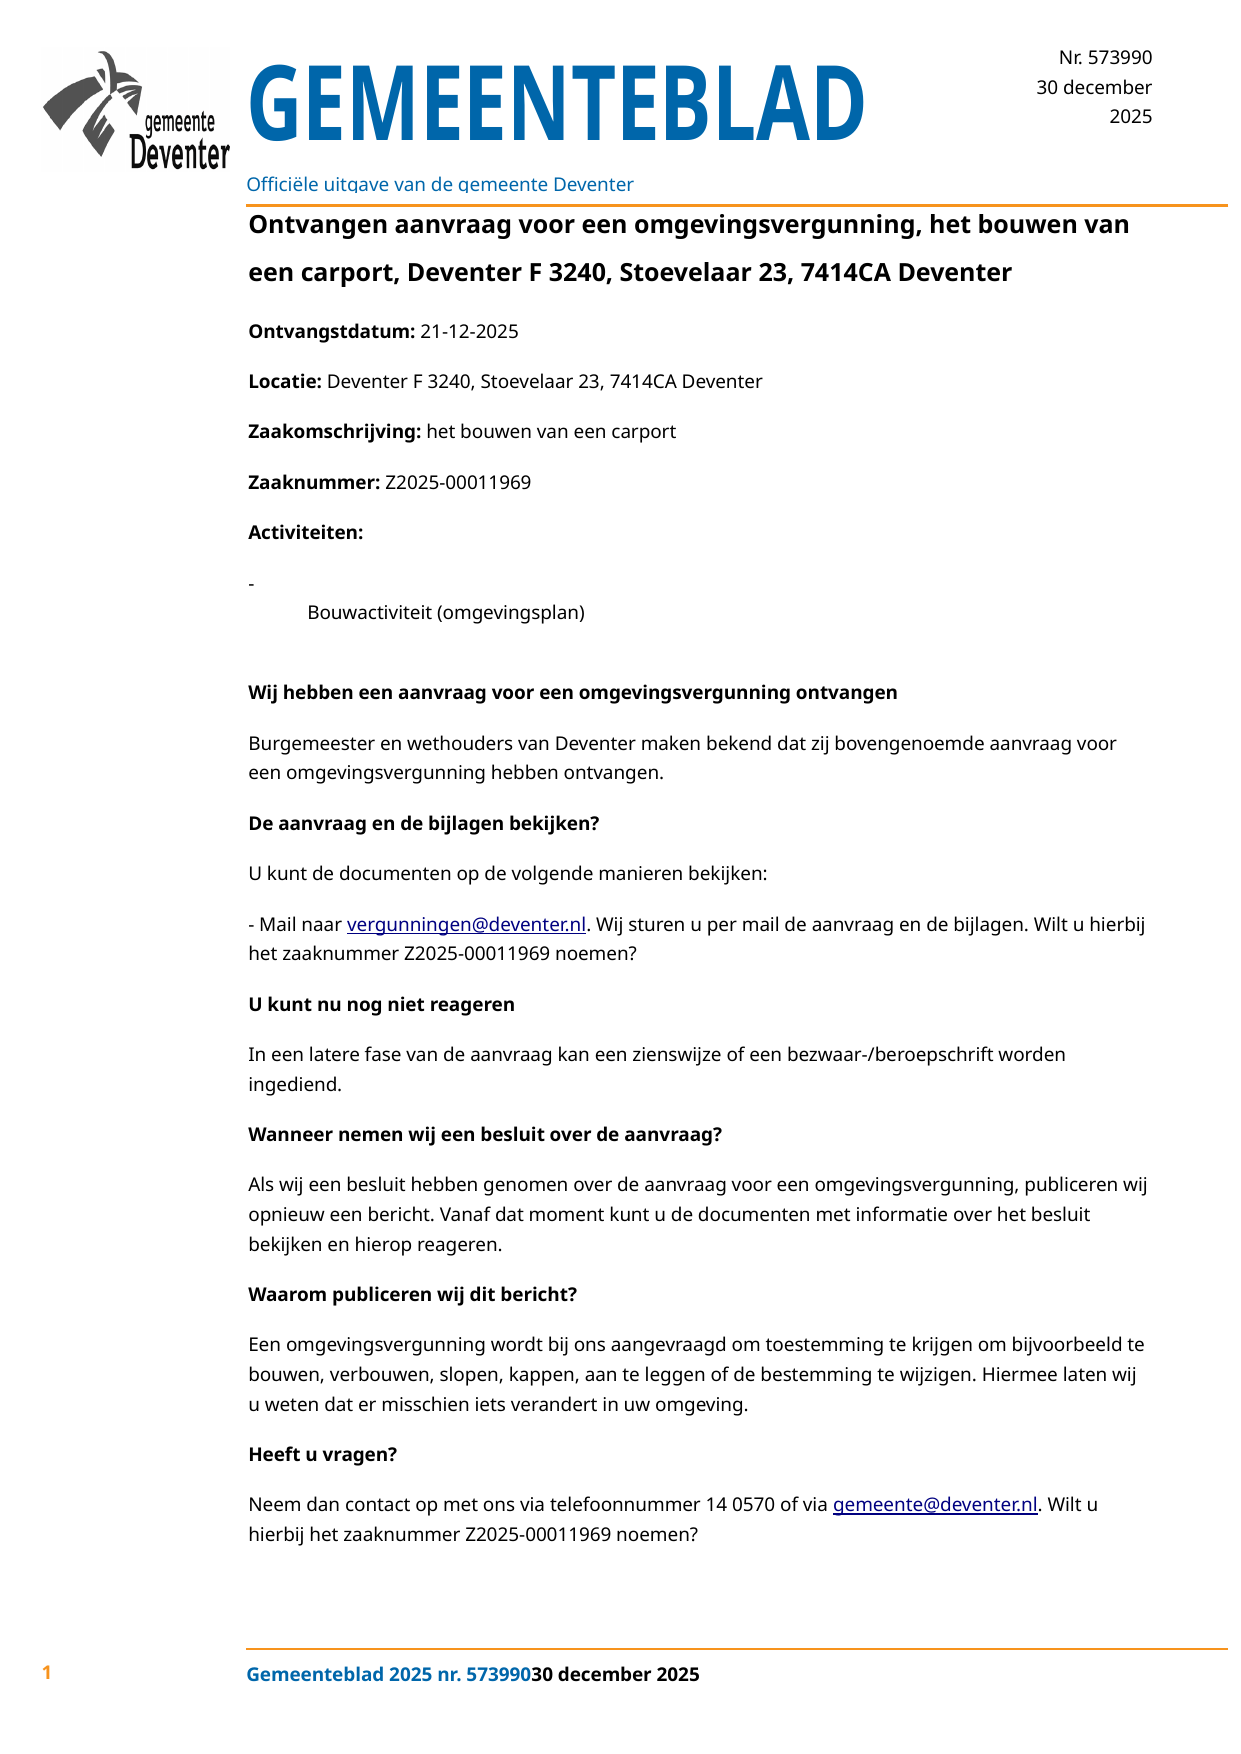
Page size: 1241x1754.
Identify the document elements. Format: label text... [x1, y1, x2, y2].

text Activiteiten: [248, 519, 1152, 545]
text In een latere fase van de aanvraag kan een zienswijze of een bezwaar-/beroepschrift worden ingediend. [248, 1041, 1152, 1097]
text Neem dan contact op met ons via telefoonnummer 14 0570 of via gemeente@deventer.nl. Wilt u hierbij het zaaknummer Z2025-00011969 noemen? [248, 1492, 1152, 1547]
text U kunt de documenten op de volgende manieren bekijken: [248, 860, 1152, 886]
text Burgemeester en wethouders van Deventer maken bekend dat zij bovengenoemde aanvraag voor een omgevingsvergunning hebben ontvangen. [248, 730, 1152, 785]
text Waarom publiceren wij dit bericht? [248, 1281, 1152, 1307]
text Als wij een besluit hebben genomen over de aanvraag voor een omgevingsvergunning, publiceren wij opnieuw een bericht. Vanaf dat moment kunt u de documenten met informatie over het besluit bekijken en hierop reageren. [248, 1172, 1152, 1257]
text Heeft u vragen? [248, 1441, 1152, 1467]
text Wij hebben een aanvraag voor een omgevingsvergunning ontvangen [248, 679, 1152, 705]
text Zaakomschrijving: het bouwen van een carport [248, 419, 1152, 444]
picture [41, 47, 231, 172]
text U kunt nu nog niet reageren [248, 991, 1152, 1017]
text Wanneer nemen wij een besluit over de aanvraag? [248, 1121, 1152, 1147]
text Locatie: Deventer F 3240, Stoevelaar 23, 7414CA Deventer [248, 368, 1152, 394]
text De aanvraag en de bijlagen bekijken? [248, 810, 1152, 836]
text Zaaknummer: Z2025-00011969 [248, 469, 1152, 495]
list Bouwactiviteit (omgevingsplan) [248, 599, 1152, 625]
text - Mail naar vergunningen@deventer.nl. Wij sturen u per mail de aanvraag en de bijlagen. Wilt u hierbij het zaaknummer Z2025-00011969 noemen? [248, 911, 1152, 966]
text Ontvangstdatum: 21-12-2025 [248, 318, 1152, 344]
text Een omgevingsvergunning wordt bij ons aangevraagd om toestemming te krijgen om bijvoorbeeld te bouwen, verbouwen, slopen, kappen, aan te leggen of de bestemming te wijzigen. Hiermee laten wij u weten dat er misschien iets verandert in uw omgeving. [248, 1332, 1152, 1417]
text Ontvangen aanvraag voor een omgevingsvergunning, het bouwen van een carport, Deventer F 3240, Stoevelaar 23, 7414CA Deventer [248, 207, 1152, 288]
